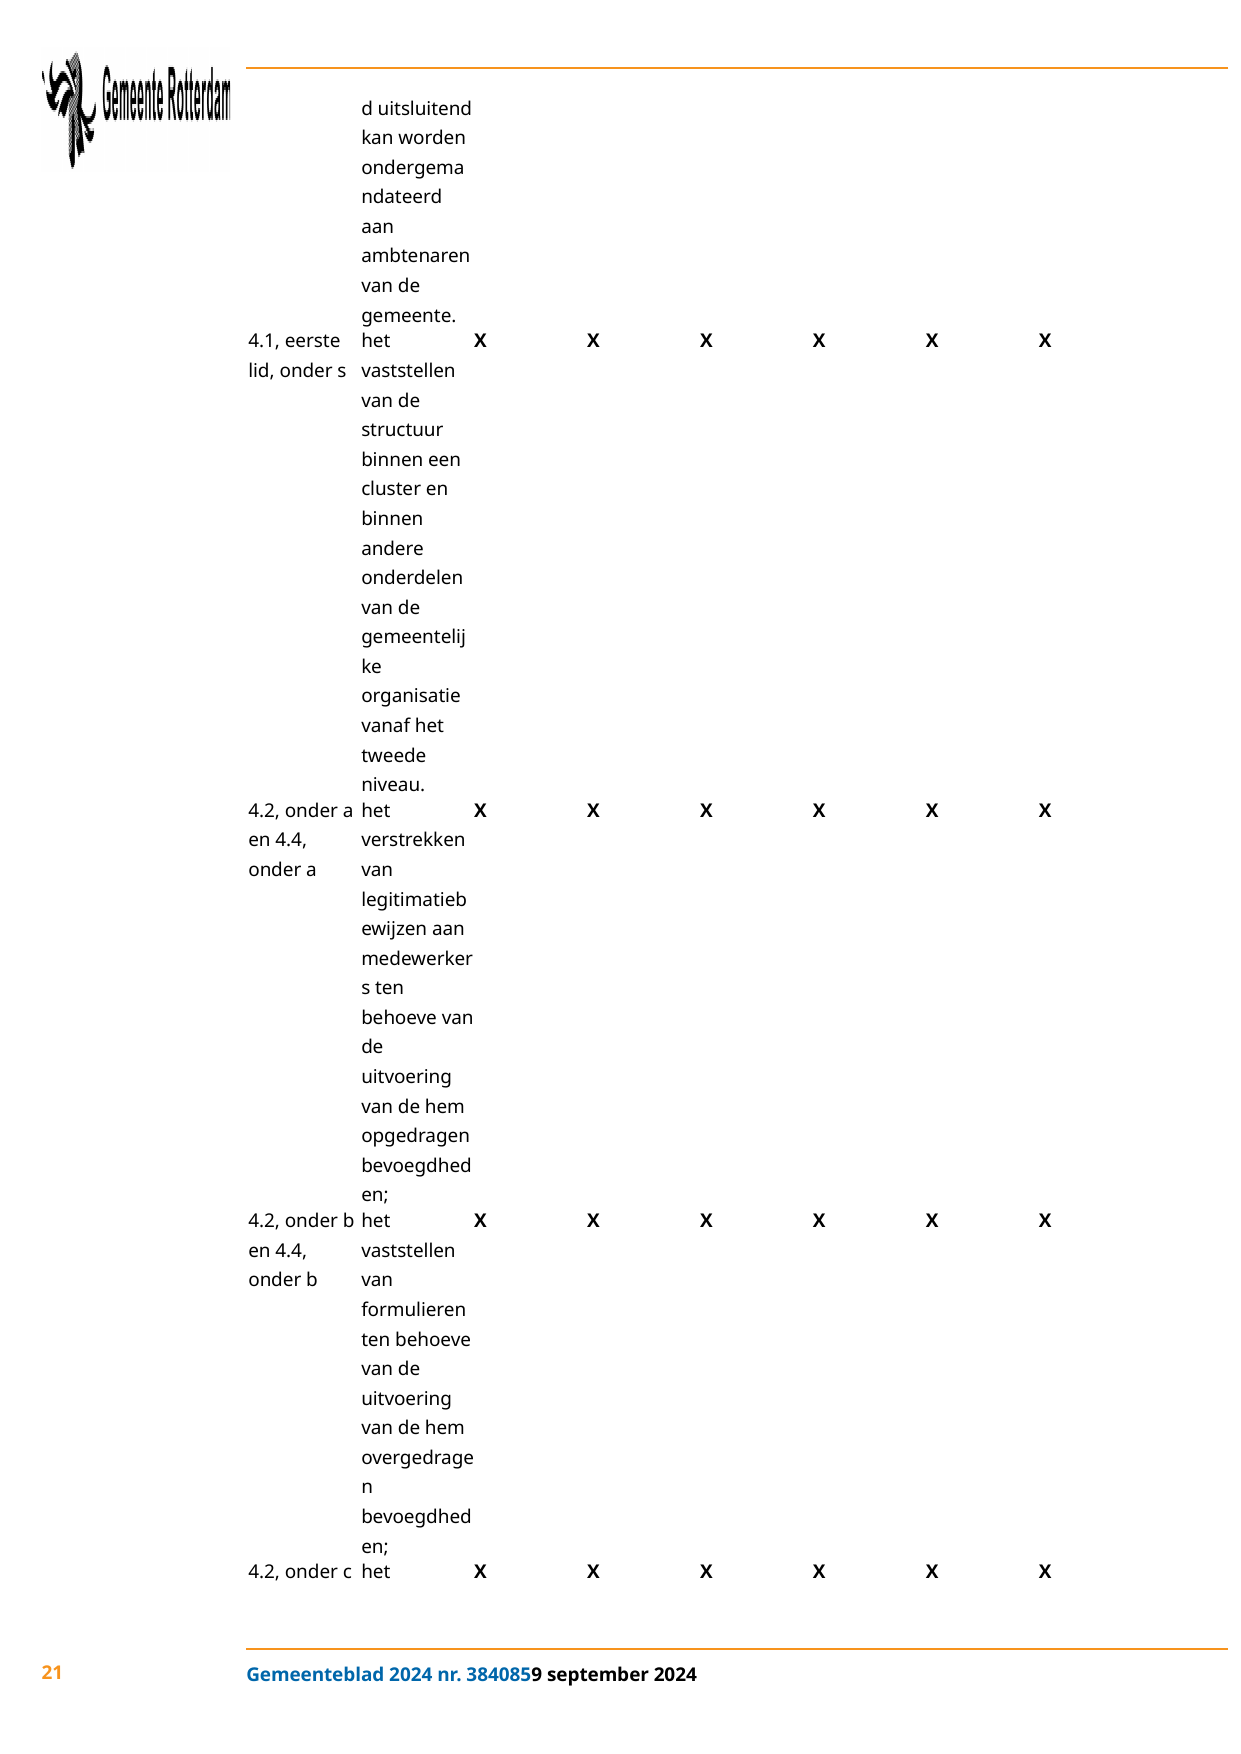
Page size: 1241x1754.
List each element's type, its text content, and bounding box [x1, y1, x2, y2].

table_cell X [474, 1208, 587, 1558]
table_cell [248, 95, 361, 328]
table_cell het [361, 1559, 474, 1584]
table_cell [926, 95, 1038, 328]
table_cell X [813, 1208, 926, 1558]
table_cell [813, 95, 926, 328]
table_cell X [813, 797, 926, 1207]
table_cell 4.2, onder b en 4.4, onder b [248, 1208, 361, 1558]
table_cell X [926, 1208, 1038, 1558]
table_cell X [1039, 1208, 1152, 1558]
table_cell X [926, 328, 1038, 797]
table_cell X [587, 797, 700, 1207]
table_cell X [926, 1559, 1038, 1584]
table_cell X [1039, 328, 1152, 797]
table_cell X [700, 1208, 813, 1558]
table_cell 4.2, onder c [248, 1559, 361, 1584]
table_cell X [700, 797, 813, 1207]
table_cell het vaststellen van de structuur binnen een cluster en binnen andere onderdelen van de gemeentelijke organisatie vanaf het tweede niveau. [361, 328, 474, 797]
table_cell X [474, 1559, 587, 1584]
table_cell [587, 95, 700, 328]
table_cell 4.1, eerste lid, onder s [248, 328, 361, 797]
table_cell d uitsluitend kan worden ondergemandateerd aan ambtenaren van de gemeente. [361, 95, 474, 328]
table_cell X [587, 1559, 700, 1584]
table_cell X [587, 328, 700, 797]
table_cell X [474, 328, 587, 797]
table_cell X [1039, 797, 1152, 1207]
table_cell X [926, 797, 1038, 1207]
table_cell X [474, 797, 587, 1207]
table_cell X [813, 1559, 926, 1584]
table_cell [700, 95, 813, 328]
table_cell X [1039, 1559, 1152, 1584]
table_cell 4.2, onder a en 4.4, onder a [248, 797, 361, 1207]
table_cell [474, 95, 587, 328]
table_cell X [700, 328, 813, 797]
table_cell X [587, 1208, 700, 1558]
picture [41, 47, 231, 172]
table_cell X [813, 328, 926, 797]
table_cell [1039, 95, 1152, 328]
table_cell het vaststellen van formulieren ten behoeve van de uitvoering van de hem overgedragen bevoegdheden; [361, 1208, 474, 1558]
table_cell X [700, 1559, 813, 1584]
table_cell het verstrekken van legitimatiebewijzen aan medewerkers ten behoeve van de uitvoering van de hem opgedragen bevoegdheden; [361, 797, 474, 1207]
